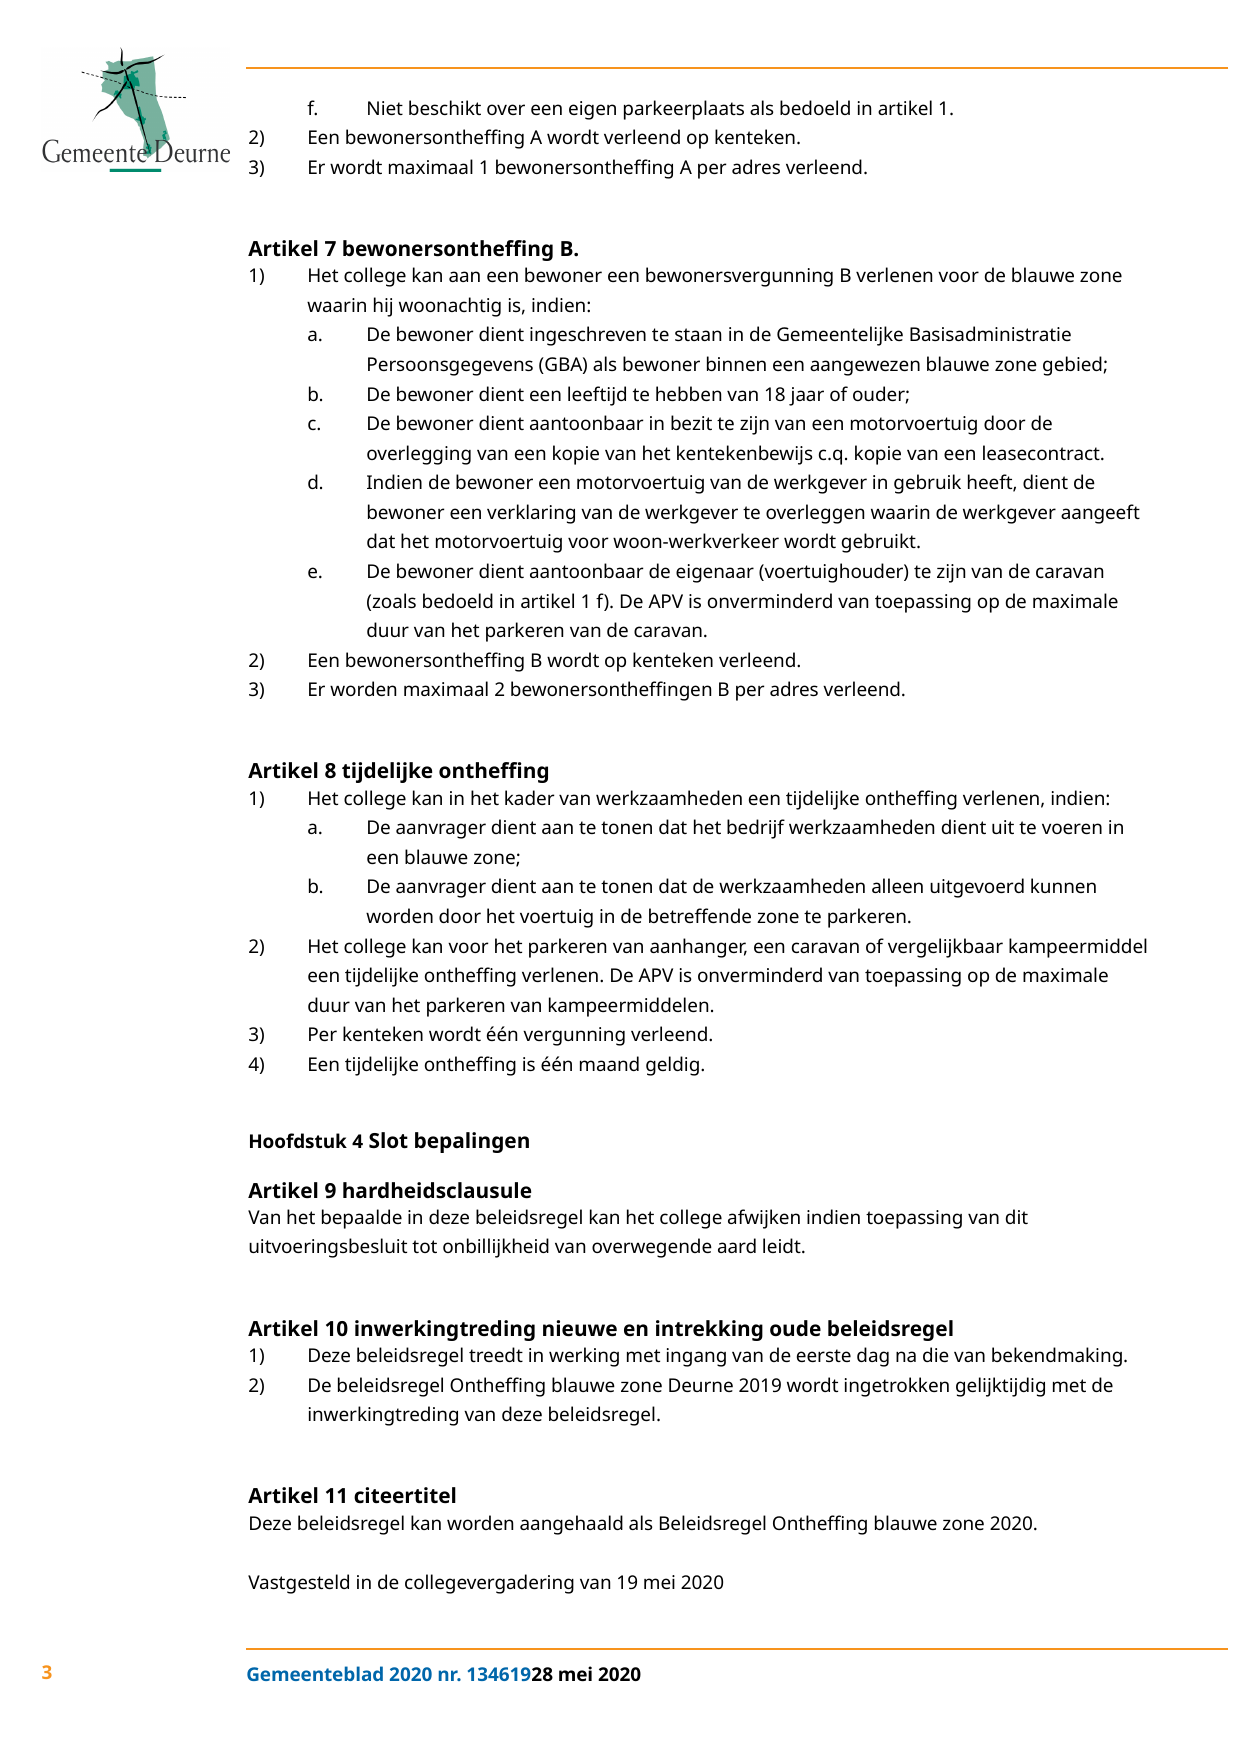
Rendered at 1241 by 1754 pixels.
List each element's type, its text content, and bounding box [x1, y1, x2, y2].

text Vastgesteld in de collegevergadering van 19 mei 2020 [248, 1569, 1152, 1595]
list De beleidsregel Ontheffing blauwe zone Deurne 2019 wordt ingetrokken gelijktijdig met de inwerkingtreding van deze beleidsregel. [248, 1372, 1152, 1427]
list De aanvrager dient aan te tonen dat het bedrijf werkzaamheden dient uit te voeren in een blauwe zone; [307, 814, 1152, 870]
text Artikel 10 inwerkingtreding nieuwe en intrekking oude beleidsregel [248, 1314, 1152, 1342]
picture [41, 47, 231, 172]
list Per kenteken wordt één vergunning verleend. [248, 1022, 1152, 1047]
list Het college kan voor het parkeren van aanhanger, een caravan of vergelijkbaar kampeermiddel een tijdelijke ontheffing verlenen. De APV is onverminderd van toepassing op de maximale duur van het parkeren van kampeermiddelen. [248, 933, 1152, 1018]
text Van het bepaalde in deze beleidsregel kan het college afwijken indien toepassing van dit uitvoeringsbesluit tot onbillijkheid van overwegende aard leidt. [248, 1204, 1152, 1259]
list Er worden maximaal 2 bewonersontheffingen B per adres verleend. [248, 677, 1152, 702]
list Een tijdelijke ontheffing is één maand geldig. [248, 1051, 1152, 1077]
list De bewoner dient aantoonbaar in bezit te zijn van een motorvoertuig door de overlegging van een kopie van het kentekenbewijs c.q. kopie van een leasecontract. [307, 410, 1152, 466]
text Hoofdstuk 4 Slot bepalingen [248, 1126, 1152, 1155]
list De bewoner dient een leeftijd te hebben van 18 jaar of ouder; [307, 381, 1152, 406]
text Artikel 9 hardheidsclausule [248, 1176, 1152, 1204]
list Deze beleidsregel treedt in werking met ingang van de eerste dag na die van bekendmaking. [248, 1342, 1152, 1368]
list Het college kan in het kader van werkzaamheden een tijdelijke ontheffing verlenen, indien: [248, 785, 1152, 811]
list De bewoner dient ingeschreven te staan in de Gemeentelijke Basisadministratie Persoonsgegevens (GBA) als bewoner binnen een aangewezen blauwe zone gebied; [307, 322, 1152, 377]
text Artikel 8 tijdelijke ontheffing [248, 757, 1152, 785]
list Niet beschikt over een eigen parkeerplaats als bedoeld in artikel 1. [307, 95, 1152, 121]
list De aanvrager dient aan te tonen dat de werkzaamheden alleen uitgevoerd kunnen worden door het voertuig in de betreffende zone te parkeren. [307, 874, 1152, 929]
text Deze beleidsregel kan worden aangehaald als Beleidsregel Ontheffing blauwe zone 2020. [248, 1510, 1152, 1536]
text Artikel 7 bewonersontheffing B. [248, 234, 1152, 262]
list De bewoner dient aantoonbaar de eigenaar (voertuighouder) te zijn van de caravan (zoals bedoeld in artikel 1 f). De APV is onverminderd van toepassing op de maximale duur van het parkeren van de caravan. [307, 558, 1152, 643]
list Indien de bewoner een motorvoertuig van de werkgever in gebruik heeft, dient de bewoner een verklaring van de werkgever te overleggen waarin de werkgever aangeeft dat het motorvoertuig voor woon-werkverkeer wordt gebruikt. [307, 469, 1152, 554]
list Een bewonersontheffing B wordt op kenteken verleend. [248, 647, 1152, 673]
list Er wordt maximaal 1 bewonersontheffing A per adres verleend. [248, 154, 1152, 180]
list Een bewonersontheffing A wordt verleend op kenteken. [248, 124, 1152, 150]
text Artikel 11 citeertitel [248, 1481, 1152, 1510]
list Het college kan aan een bewoner een bewonersvergunning B verlenen voor de blauwe zone waarin hij woonachtig is, indien: [248, 262, 1152, 318]
